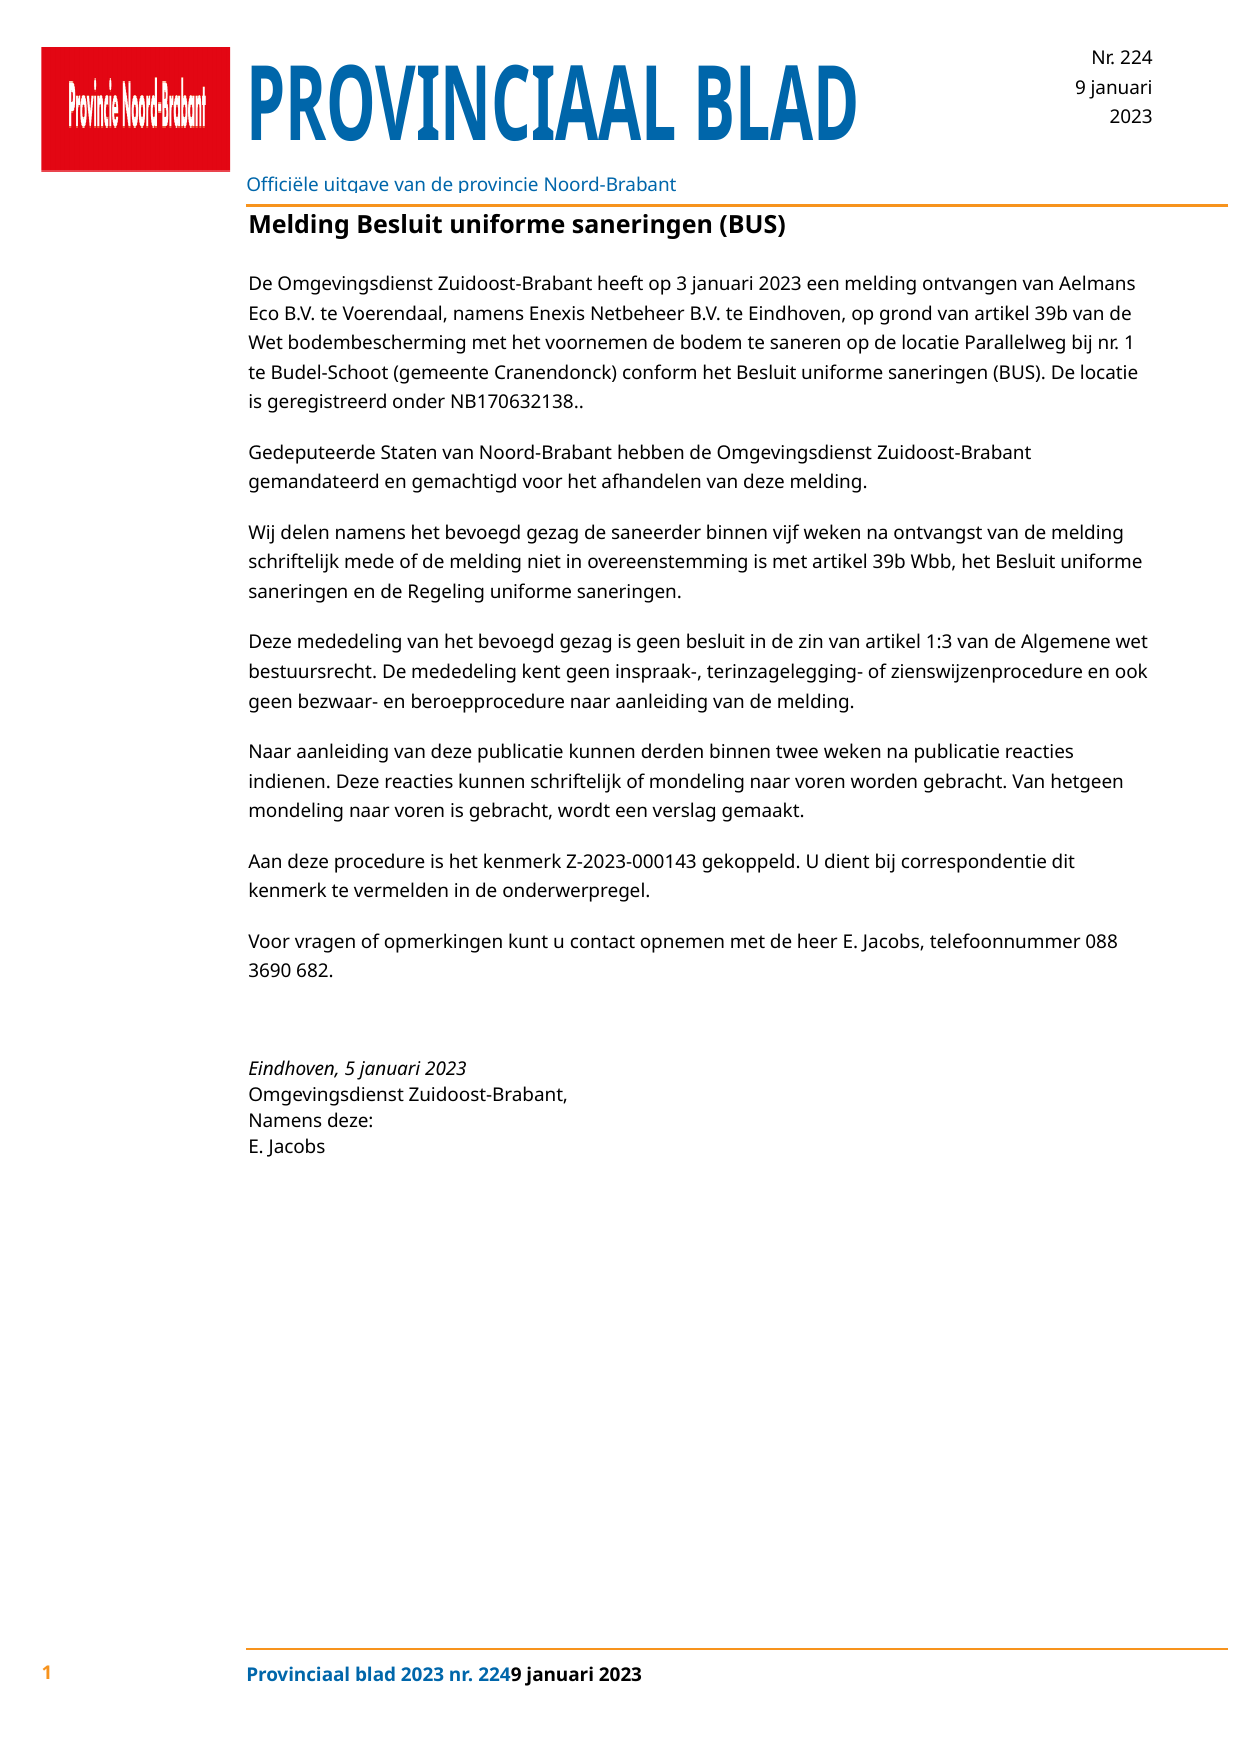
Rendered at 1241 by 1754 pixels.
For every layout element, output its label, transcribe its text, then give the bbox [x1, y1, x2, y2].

text E. Jacobs [248, 1133, 1152, 1158]
text Melding Besluit uniforme saneringen (BUS) [248, 207, 1152, 241]
text Naar aanleiding van deze publicatie kunnen derden binnen twee weken na publicatie reacties indienen. Deze reacties kunnen schriftelijk of mondeling naar voren worden gebracht. Van hetgeen mondeling naar voren is gebracht, wordt een verslag gemaakt. [248, 738, 1152, 823]
text Deze mededeling van het bevoegd gezag is geen besluit in de zin van artikel 1:3 van de Algemene wet bestuursrecht. De mededeling kent geen inspraak-, terinzagelegging- of zienswijzenprocedure en ook geen bezwaar- en beroepprocedure naar aanleiding van de melding. [248, 629, 1152, 713]
text Voor vragen of opmerkingen kunt u contact opnemen met de heer E. Jacobs, telefoonnummer 088 3690 682. [248, 928, 1152, 983]
text De Omgevingsdienst Zuidoost-Brabant heeft op 3 januari 2023 een melding ontvangen van Aelmans Eco B.V. te Voerendaal, namens Enexis Netbeheer B.V. te Eindhoven, op grond van artikel 39b van de Wet bodembescherming met het voornemen de bodem te saneren op de locatie Parallelweg bij nr. 1 te Budel-Schoot (gemeente Cranendonck) conform het Besluit uniforme saneringen (BUS). De locatie is geregistreerd onder NB170632138.. [248, 270, 1152, 414]
text Omgevingsdienst Zuidoost-Brabant, [248, 1081, 1152, 1107]
text Wij delen namens het bevoegd gezag de saneerder binnen vijf weken na ontvangst van de melding schriftelijk mede of de melding niet in overeenstemming is met artikel 39b Wbb, het Besluit uniforme saneringen en de Regeling uniforme saneringen. [248, 519, 1152, 604]
text Aan deze procedure is het kenmerk Z-2023-000143 gekoppeld. U dient bij correspondentie dit kenmerk te vermelden in de onderwerpregel. [248, 848, 1152, 903]
text Eindhoven, 5 januari 2023 [248, 1056, 1152, 1081]
picture [41, 47, 231, 172]
text Gedeputeerde Staten van Noord-Brabant hebben de Omgevingsdienst Zuidoost-Brabant gemandateerd en gemachtigd voor het afhandelen van deze melding. [248, 439, 1152, 494]
text Namens deze: [248, 1107, 1152, 1133]
